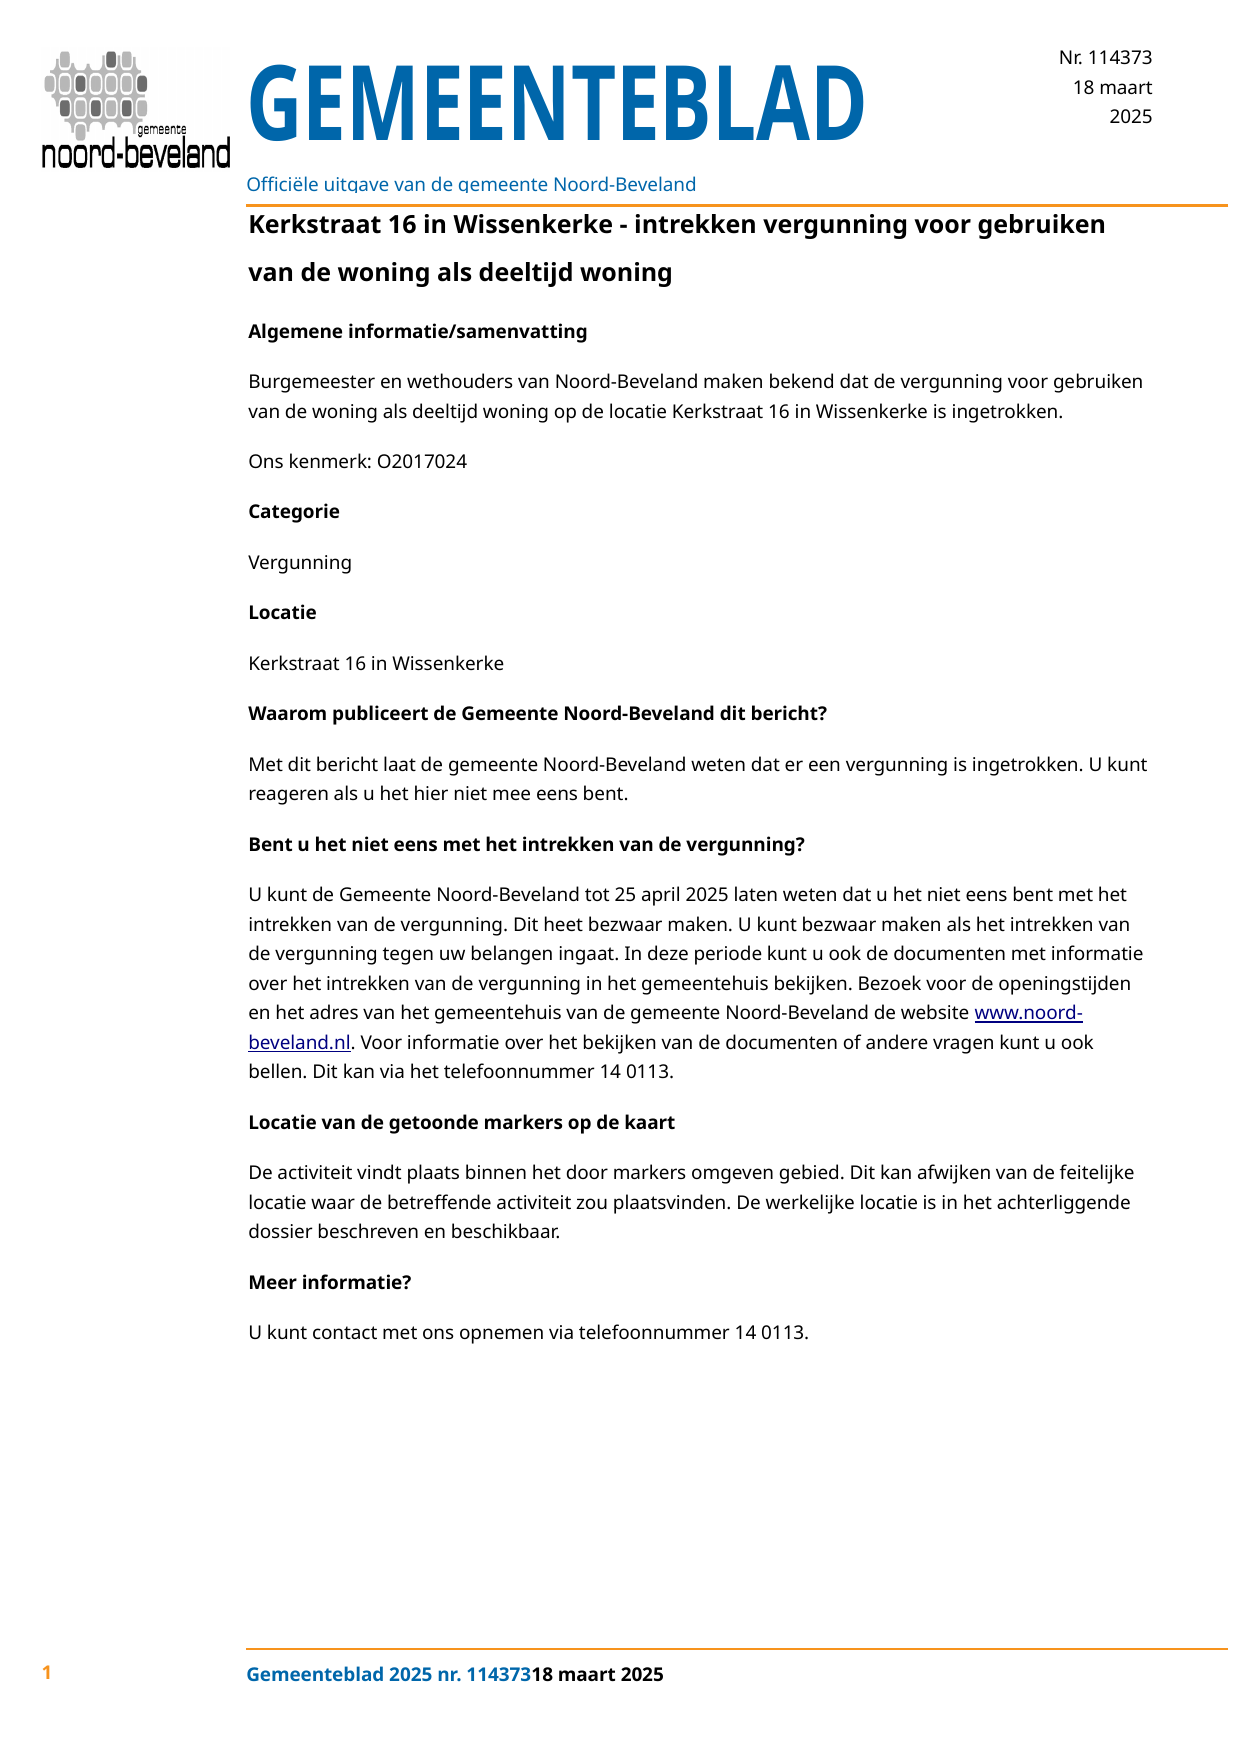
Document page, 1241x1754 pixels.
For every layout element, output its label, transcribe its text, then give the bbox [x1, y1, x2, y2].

text Meer informatie? [248, 1269, 1152, 1295]
text U kunt de Gemeente Noord-Beveland tot 25 april 2025 laten weten dat u het niet eens bent met het intrekken van de vergunning. Dit heet bezwaar maken. U kunt bezwaar maken als het intrekken van de vergunning tegen uw belangen ingaat. In deze periode kunt u ook de documenten met informatie over het intrekken van de vergunning in het gemeentehuis bekijken. Bezoek voor de openingstijden en het adres van het gemeentehuis van de gemeente Noord-Beveland de website www.noord-beveland.nl. Voor informatie over het bekijken van de documenten of andere vragen kunt u ook bellen. Dit kan via het telefoonnummer 14 0113. [248, 881, 1152, 1084]
text Met dit bericht laat de gemeente Noord-Beveland weten dat er een vergunning is ingetrokken. U kunt reageren als u het hier niet mee eens bent. [248, 751, 1152, 806]
text Locatie van de getoonde markers op de kaart [248, 1109, 1152, 1135]
text De activiteit vindt plaats binnen het door markers omgeven gebied. Dit kan afwijken van de feitelijke locatie waar de betreffende activiteit zou plaatsvinden. De werkelijke locatie is in het achterliggende dossier beschreven en beschikbaar. [248, 1159, 1152, 1244]
text Algemene informatie/samenvatting [248, 318, 1152, 344]
text Locatie [248, 599, 1152, 625]
text Burgemeester en wethouders van Noord-Beveland maken bekend dat de vergunning voor gebruiken van de woning als deeltijd woning op de locatie Kerkstraat 16 in Wissenkerke is ingetrokken. [248, 368, 1152, 424]
text Ons kenmerk: O2017024 [248, 448, 1152, 474]
text Kerkstraat 16 in Wissenkerke - intrekken vergunning voor gebruiken van de woning als deeltijd woning [248, 207, 1152, 288]
text Vergunning [248, 549, 1152, 575]
picture [41, 47, 231, 172]
text Kerkstraat 16 in Wissenkerke [248, 650, 1152, 676]
text U kunt contact met ons opnemen via telefoonnummer 14 0113. [248, 1319, 1152, 1345]
text Bent u het niet eens met het intrekken van de vergunning? [248, 831, 1152, 857]
text Waarom publiceert de Gemeente Noord-Beveland dit bericht? [248, 700, 1152, 726]
text Categorie [248, 499, 1152, 524]
